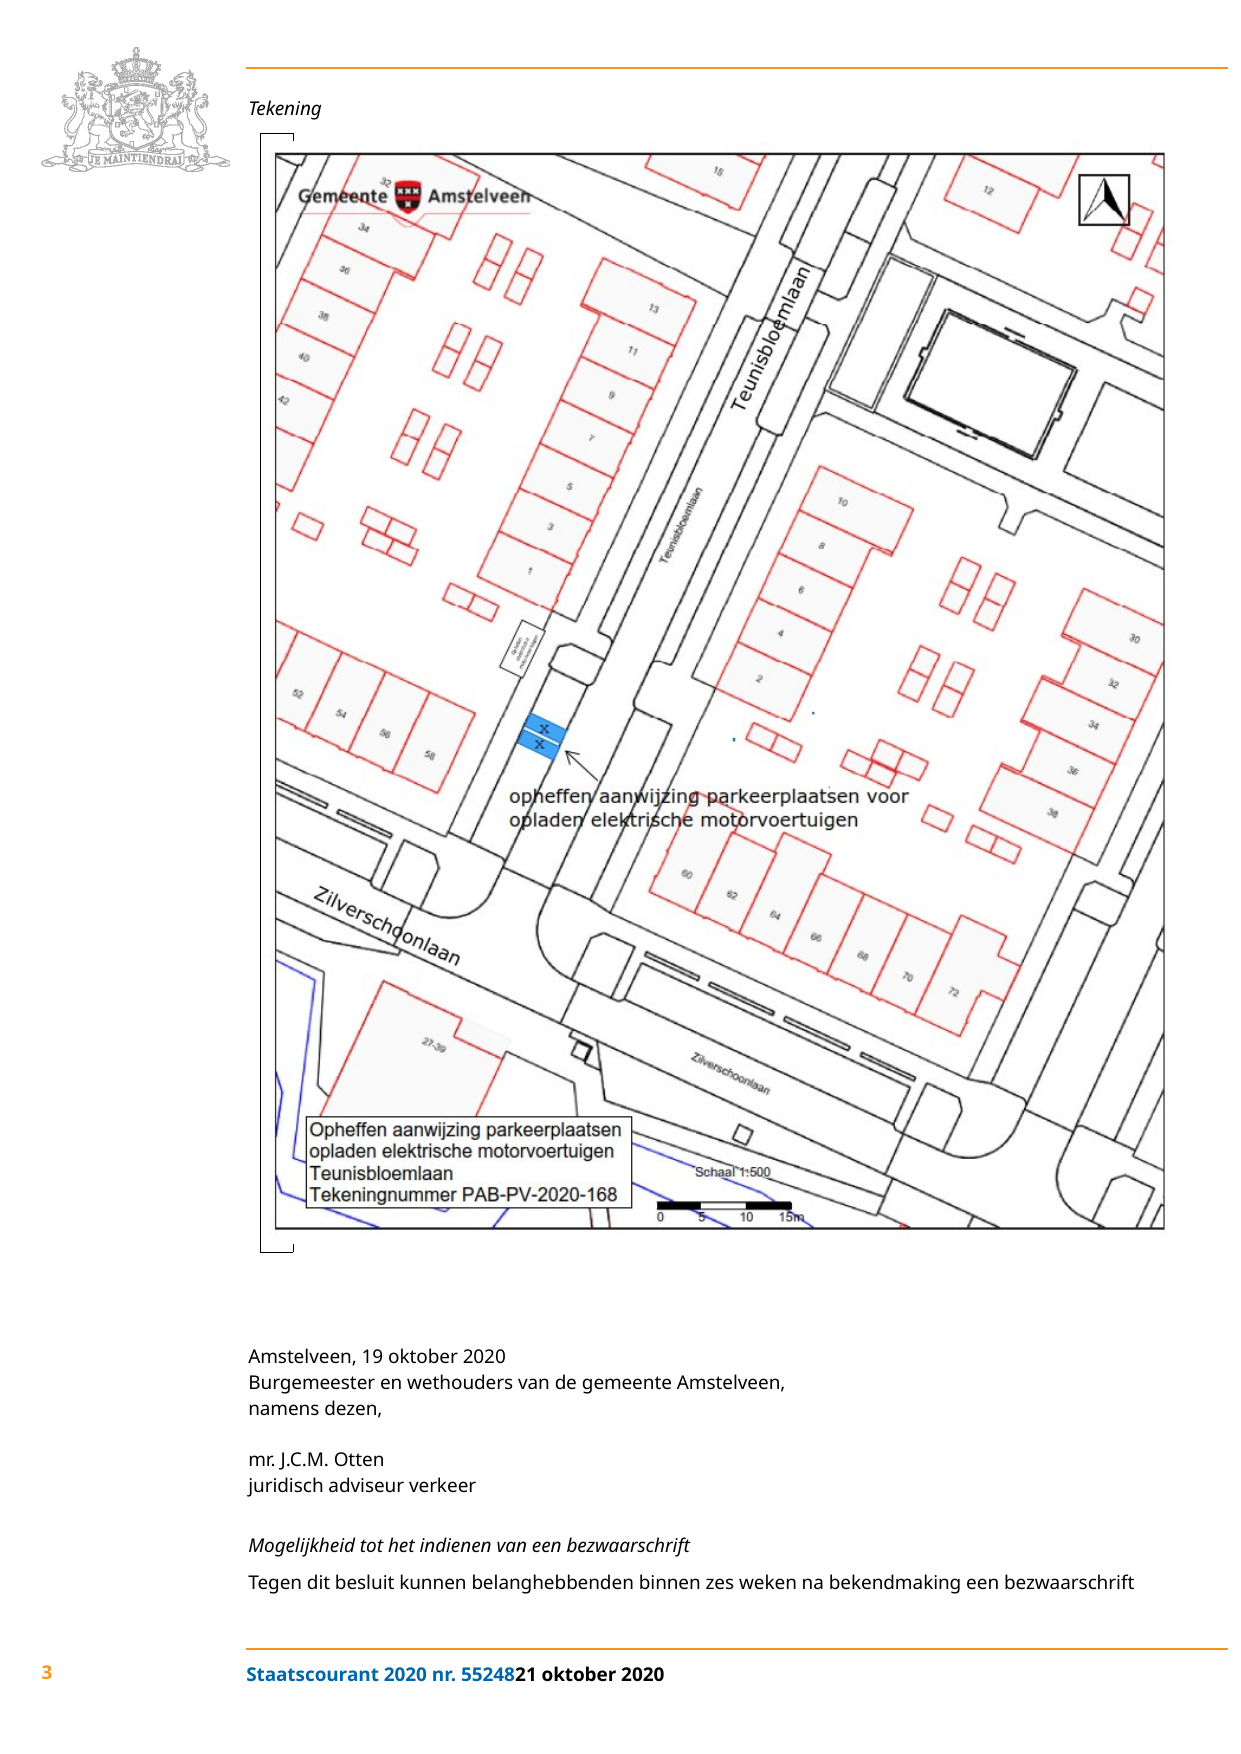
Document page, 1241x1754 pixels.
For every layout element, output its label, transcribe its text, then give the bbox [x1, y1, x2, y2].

text Tegen dit besluit kunnen belanghebbenden binnen zes weken na bekendmaking een bezwaarschrift [248, 1574, 1152, 1593]
text Amstelveen, 19 oktober 2020 [248, 1343, 1152, 1369]
text juridisch adviseur verkeer [248, 1472, 1152, 1498]
text Tekening [248, 95, 1152, 121]
text mr. J.C.M. Otten [248, 1446, 1152, 1472]
text Burgemeester en wethouders van de gemeente Amstelveen, [248, 1369, 1152, 1395]
text namens dezen, [248, 1395, 1152, 1420]
picture [268, 141, 1173, 1244]
text Mogelijkheid tot het indienen van een bezwaarschrift [248, 1537, 1152, 1556]
picture [41, 47, 231, 172]
